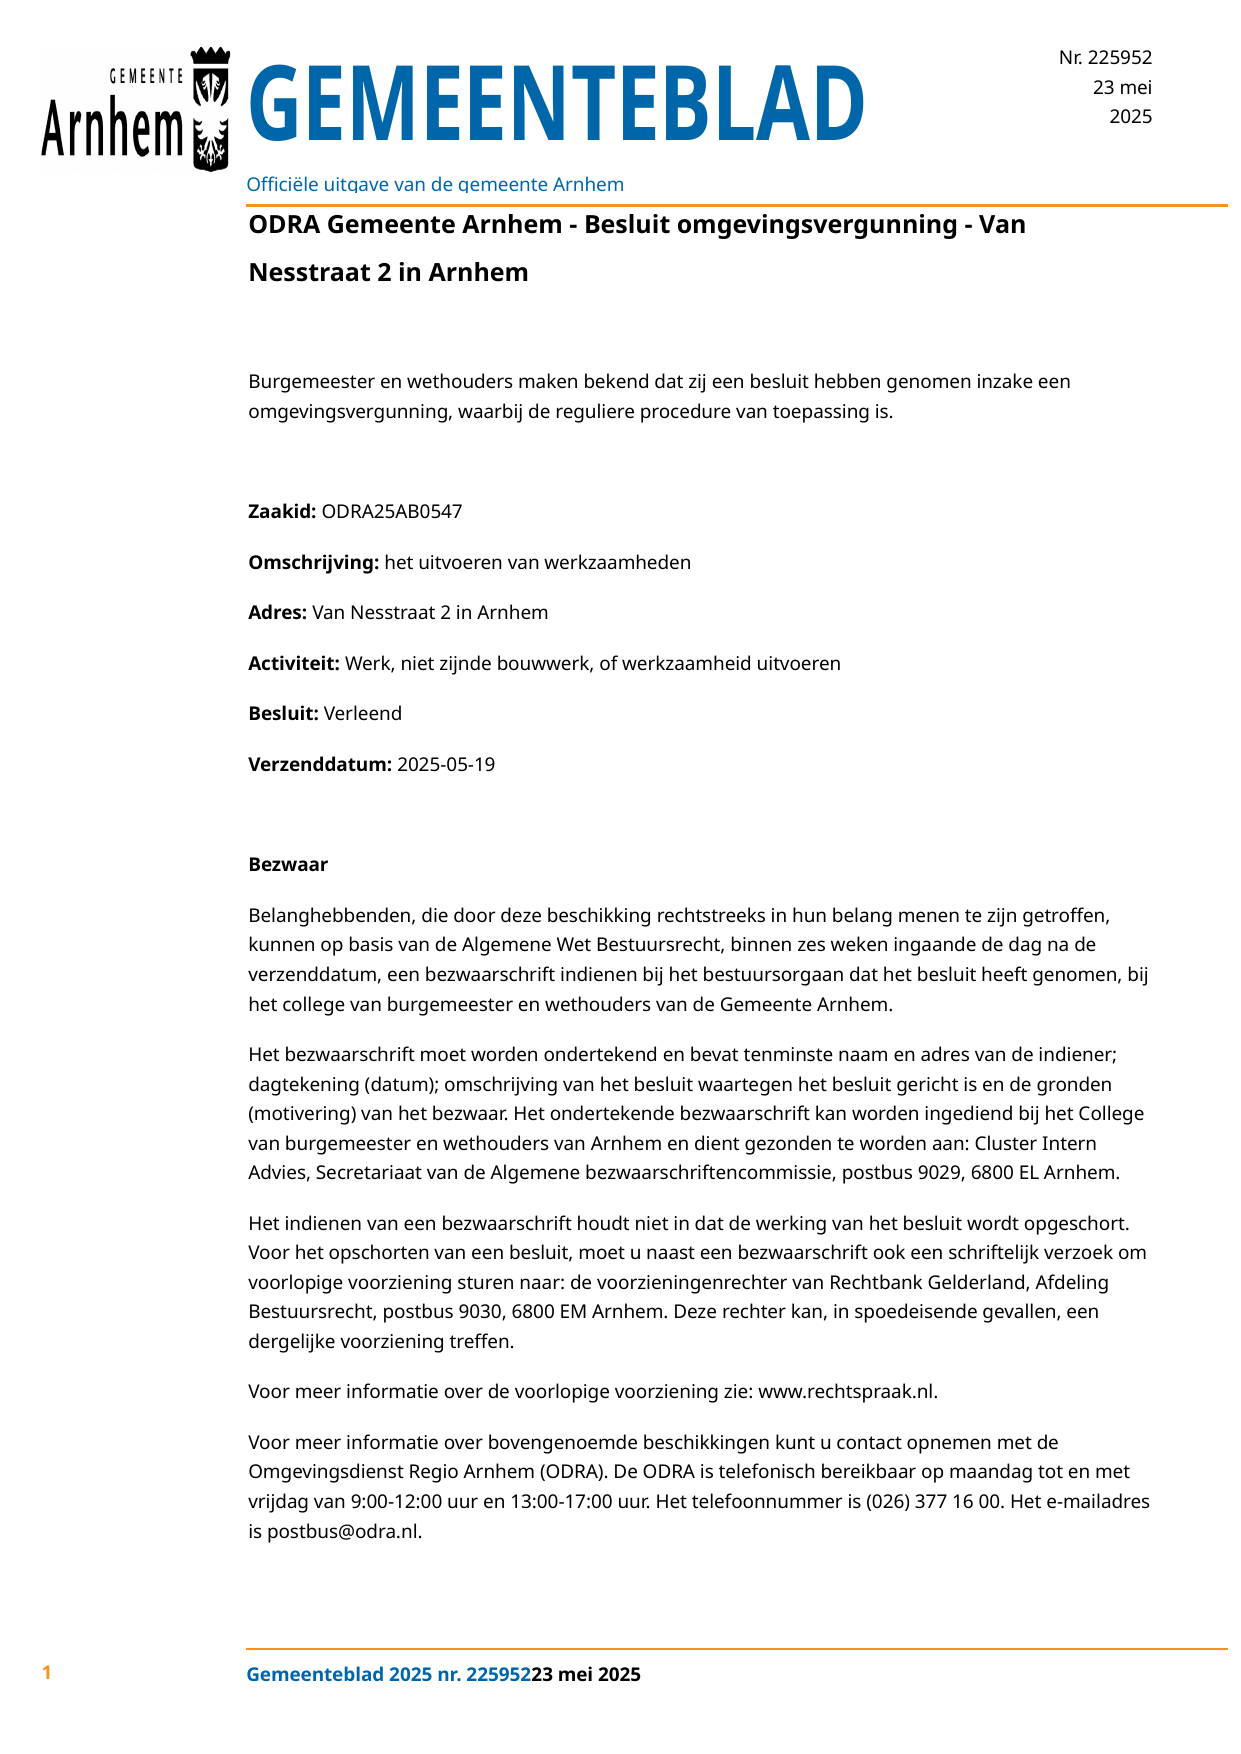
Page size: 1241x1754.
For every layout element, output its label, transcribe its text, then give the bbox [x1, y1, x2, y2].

text Het indienen van een bezwaarschrift houdt niet in dat de werking van het besluit wordt opgeschort. Voor het opschorten van een besluit, moet u naast een bezwaarschrift ook een schriftelijk verzoek om voorlopige voorziening sturen naar: de voorzieningenrechter van Rechtbank Gelderland, Afdeling Bestuursrecht, postbus 9030, 6800 EM Arnhem. Deze rechter kan, in spoedeisende gevallen, een dergelijke voorziening treffen. [248, 1210, 1152, 1354]
picture [41, 47, 231, 172]
text Het bezwaarschrift moet worden ondertekend en bevat tenminste naam en adres van de indiener; dagtekening (datum); omschrijving van het besluit waartegen het besluit gericht is en de gronden (motivering) van het bezwaar. Het ondertekende bezwaarschrift kan worden ingediend bij het College van burgemeester en wethouders van Arnhem en dient gezonden te worden aan: Cluster Intern Advies, Secretariaat van de Algemene bezwaarschriftencommissie, postbus 9029, 6800 EL Arnhem. [248, 1041, 1152, 1185]
text Adres: Van Nesstraat 2 in Arnhem [248, 599, 1152, 625]
text Besluit: Verleend [248, 700, 1152, 726]
text Voor meer informatie over de voorlopige voorziening zie: www.rechtspraak.nl. [248, 1379, 1152, 1404]
text Belanghebbenden, die door deze beschikking rechtstreeks in hun belang menen te zijn getroffen, kunnen op basis van de Algemene Wet Bestuursrecht, binnen zes weken ingaande de dag na de verzenddatum, een bezwaarschrift indienen bij het bestuursorgaan dat het besluit heeft genomen, bij het college van burgemeester en wethouders van de Gemeente Arnhem. [248, 902, 1152, 1017]
text Activiteit: Werk, niet zijnde bouwwerk, of werkzaamheid uitvoeren [248, 650, 1152, 676]
text Verzenddatum: 2025-05-19 [248, 751, 1152, 777]
text Bezwaar [248, 852, 1152, 877]
text ODRA Gemeente Arnhem - Besluit omgevingsvergunning - Van Nesstraat 2 in Arnhem [248, 207, 1152, 288]
text Omschrijving: het uitvoeren van werkzaamheden [248, 549, 1152, 575]
text Zaakid: ODRA25AB0547 [248, 499, 1152, 524]
text Burgemeester en wethouders maken bekend dat zij een besluit hebben genomen inzake een omgevingsvergunning, waarbij de reguliere procedure van toepassing is. [248, 368, 1152, 424]
text Voor meer informatie over bovengenoemde beschikkingen kunt u contact opnemen met de Omgevingsdienst Regio Arnhem (ODRA). De ODRA is telefonisch bereikbaar op maandag tot en met vrijdag van 9:00-12:00 uur en 13:00-17:00 uur. Het telefoonnummer is (026) 377 16 00. Het e-mailadres is postbus@odra.nl. [248, 1429, 1152, 1544]
